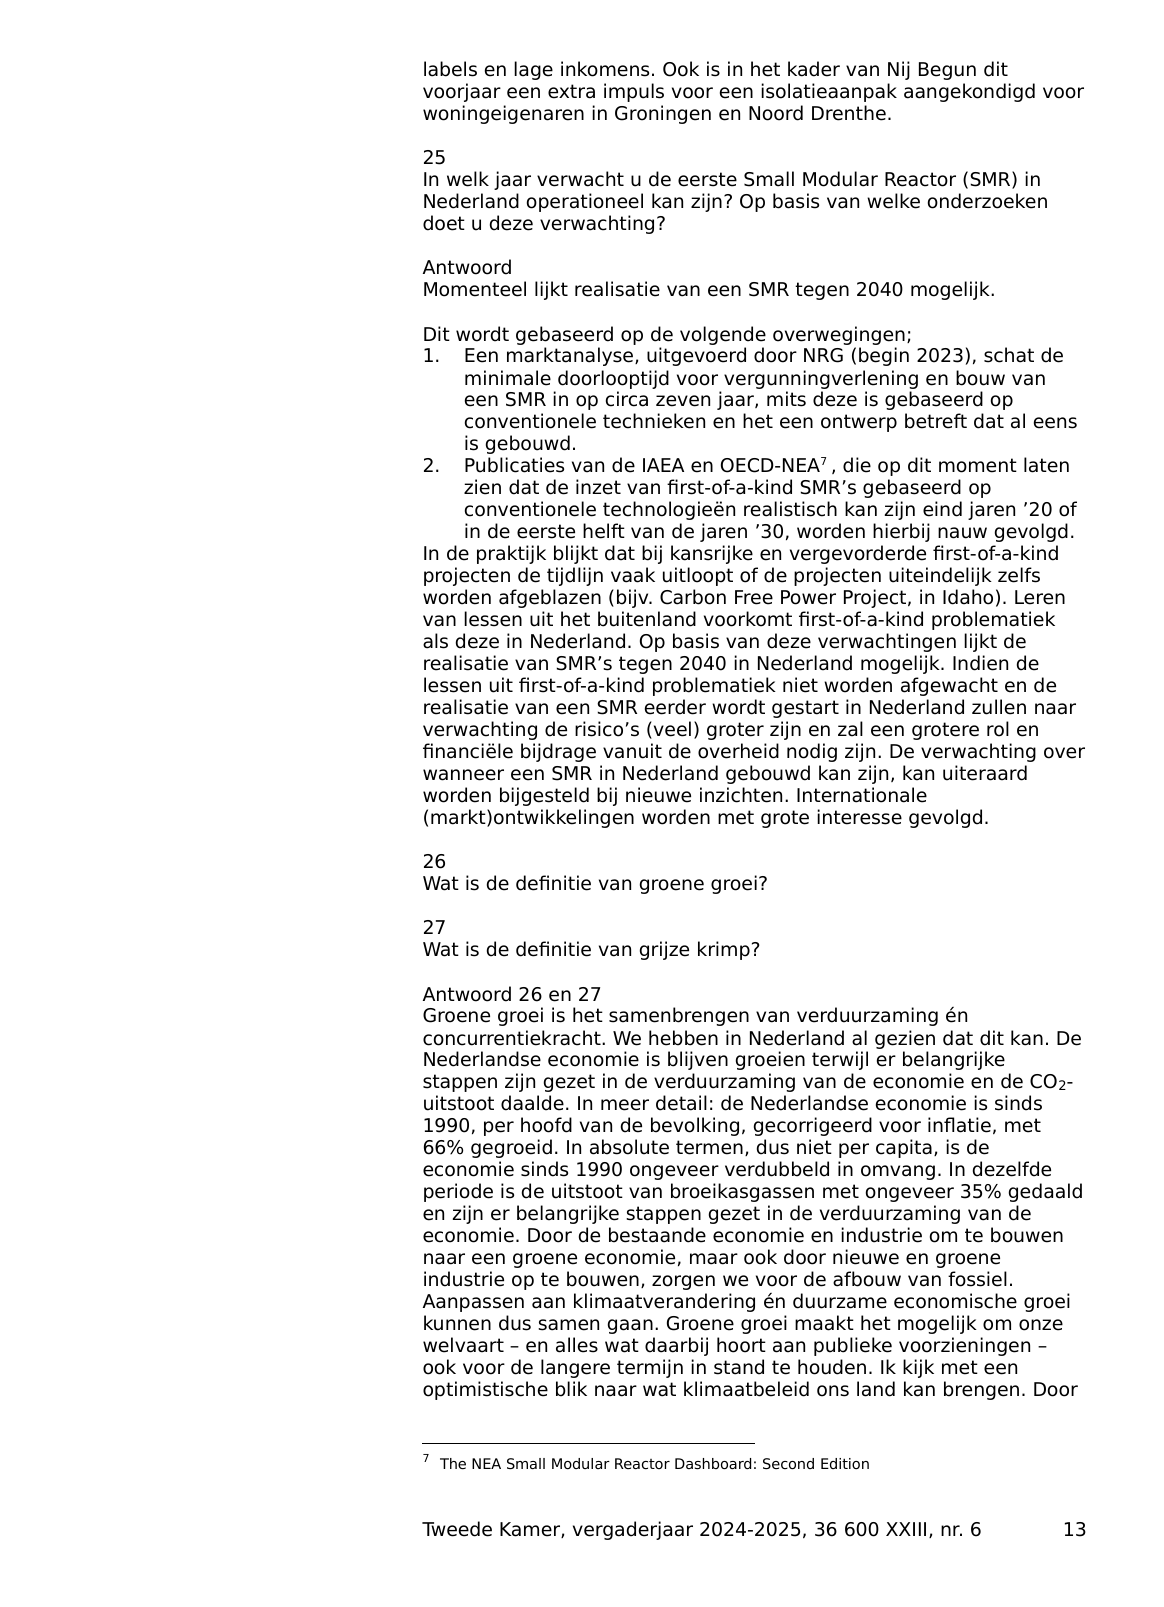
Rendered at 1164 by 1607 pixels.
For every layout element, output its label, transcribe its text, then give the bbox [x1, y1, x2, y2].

text Momenteel lijkt realisatie van een SMR tegen 2040 mogelijk. [422, 279, 1087, 301]
text Dit wordt gebaseerd op de volgende overwegingen; [422, 323, 1087, 345]
text 25 [422, 147, 1087, 169]
text labels en lage inkomens. Ook is in het kader van Nij Begun dit voorjaar een extra impuls voor een isolatieaanpak aangekondigd voor woningeigenaren in Groningen en Noord Drenthe. [422, 59, 1087, 125]
text 26 [422, 851, 1087, 873]
text 2. Publicaties van de IAEA en OECD-NEA, die op dit moment laten zien dat de inzet van first-of-a-kind SMR’s gebaseerd op conventionele technologieën realistisch kan zijn eind jaren ’20 of in de eerste helft van de jaren ’30, worden hierbij nauw gevolgd. [422, 455, 1087, 543]
text Antwoord 26 en 27 [422, 983, 1087, 1005]
text Antwoord [422, 257, 1087, 279]
text 1. Een marktanalyse, uitgevoerd door NRG (begin 2023), schat de minimale doorlooptijd voor vergunningverlening en bouw van een SMR in op circa zeven jaar, mits deze is gebaseerd op conventionele technieken en het een ontwerp betreft dat al eens is gebouwd. [422, 345, 1087, 455]
text Wat is de definitie van groene groei? [422, 873, 1087, 895]
text In welk jaar verwacht u de eerste Small Modular Reactor (SMR) in Nederland operationeel kan zijn? Op basis van welke onderzoeken doet u deze verwachting? [422, 169, 1087, 235]
text The NEA Small Modular Reactor Dashboard: Second Edition [422, 1452, 1087, 1474]
text 27 [422, 917, 1087, 939]
text In de praktijk blijkt dat bij kansrijke en vergevorderde first-of-a-kind projecten de tijdlijn vaak uitloopt of de projecten uiteindelijk zelfs worden afgeblazen (bijv. Carbon Free Power Project, in Idaho). Leren van lessen uit het buitenland voorkomt first-of-a-kind problematiek als deze in Nederland. Op basis van deze verwachtingen lijkt de realisatie van SMR’s tegen 2040 in Nederland mogelijk. Indien de lessen uit first-of-a-kind problematiek niet worden afgewacht en de realisatie van een SMR eerder wordt gestart in Nederland zullen naar verwachting de risico’s (veel) groter zijn en zal een grotere rol en financiële bijdrage vanuit de overheid nodig zijn. De verwachting over wanneer een SMR in Nederland gebouwd kan zijn, kan uiteraard worden bijgesteld bij nieuwe inzichten. Internationale (markt)ontwikkelingen worden met grote interesse gevolgd. [422, 543, 1087, 829]
text Groene groei is het samenbrengen van verduurzaming én concurrentiekracht. We hebben in Nederland al gezien dat dit kan. De Nederlandse economie is blijven groeien terwijl er belangrijke stappen zijn gezet in de verduurzaming van de economie en de CO2-uitstoot daalde. In meer detail: de Nederlandse economie is sinds 1990, per hoofd van de bevolking, gecorrigeerd voor inflatie, met 66% gegroeid. In absolute termen, dus niet per capita, is de economie sinds 1990 ongeveer verdubbeld in omvang. In dezelfde periode is de uitstoot van broeikasgassen met ongeveer 35% gedaald en zijn er belangrijke stappen gezet in de verduurzaming van de economie. Door de bestaande economie en industrie om te bouwen naar een groene economie, maar ook door nieuwe en groene industrie op te bouwen, zorgen we voor de afbouw van fossiel. Aanpassen aan klimaatverandering én duurzame economische groei kunnen dus samen gaan. Groene groei maakt het mogelijk om onze welvaart – en alles wat daarbij hoort aan publieke voorzieningen – ook voor de langere termijn in stand te houden. Ik kijk met een optimistische blik naar wat klimaatbeleid ons land kan brengen. Door [422, 1005, 1087, 1401]
text Wat is de definitie van grijze krimp? [422, 939, 1087, 961]
